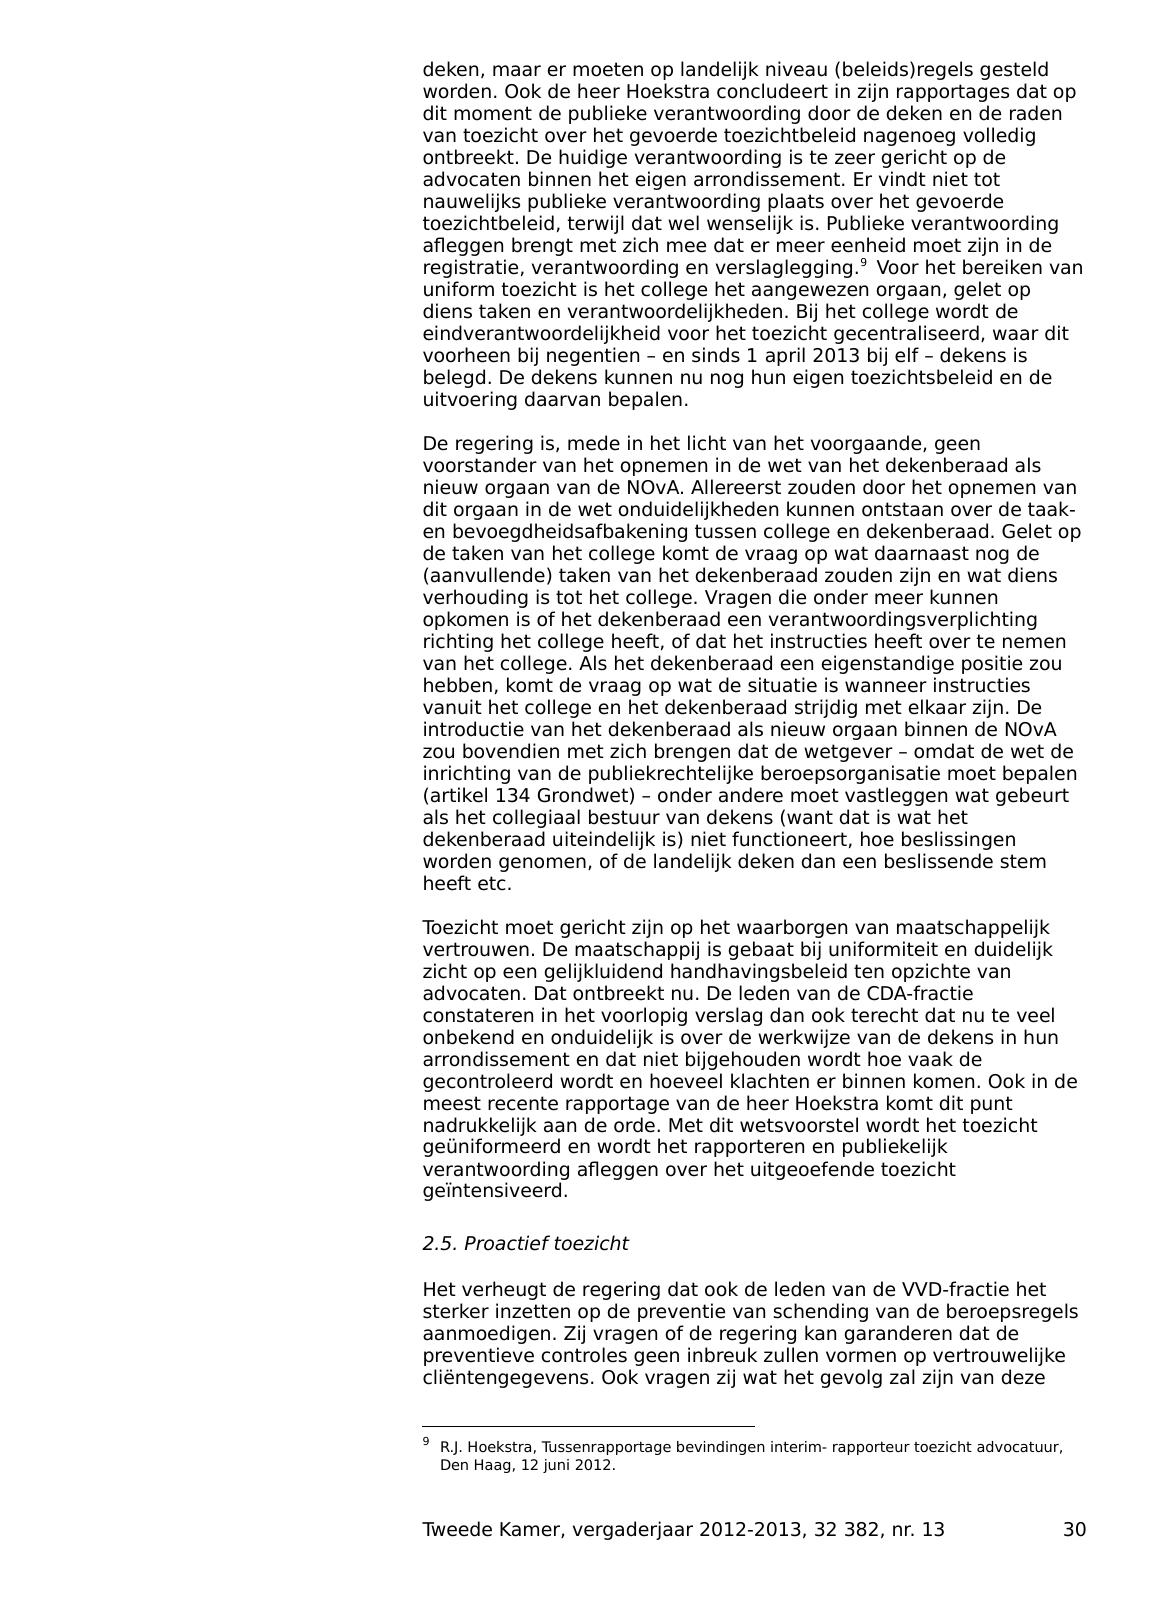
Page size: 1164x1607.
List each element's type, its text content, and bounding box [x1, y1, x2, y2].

text R.J. Hoekstra, Tussenrapportage bevindingen interim- rapporteur toezicht advocatuur, Den Haag, 12 juni 2012. [422, 1435, 1087, 1474]
text Het verheugt de regering dat ook de leden van de VVD-fractie het sterker inzetten op de preventie van schending van de beroepsregels aanmoedigen. Zij vragen of de regering kan garanderen dat de preventieve controles geen inbreuk zullen vormen op vertrouwelijke cliëntengegevens. Ook vragen zij wat het gevolg zal zijn van deze [422, 1279, 1087, 1389]
text deken, maar er moeten op landelijk niveau (beleids)regels gesteld worden. Ook de heer Hoekstra concludeert in zijn rapportages dat op dit moment de publieke verantwoording door de deken en de raden van toezicht over het gevoerde toezichtbeleid nagenoeg volledig ontbreekt. De huidige verantwoording is te zeer gericht op de advocaten binnen het eigen arrondissement. Er vindt niet tot nauwelijks publieke verantwoording plaats over het gevoerde toezichtbeleid, terwijl dat wel wenselijk is. Publieke verantwoording afleggen brengt met zich mee dat er meer eenheid moet zijn in de registratie, verantwoording en verslaglegging. Voor het bereiken van uniform toezicht is het college het aangewezen orgaan, gelet op diens taken en verantwoordelijkheden. Bij het college wordt de eindverantwoordelijkheid voor het toezicht gecentraliseerd, waar dit voorheen bij negentien – en sinds 1 april 2013 bij elf – dekens is belegd. De dekens kunnen nu nog hun eigen toezichtsbeleid en de uitvoering daarvan bepalen. [422, 59, 1087, 411]
text De regering is, mede in het licht van het voorgaande, geen voorstander van het opnemen in de wet van het dekenberaad als nieuw orgaan van de NOvA. Allereerst zouden door het opnemen van dit orgaan in de wet onduidelijkheden kunnen ontstaan over de taak- en bevoegdheidsafbakening tussen college en dekenberaad. Gelet op de taken van het college komt de vraag op wat daarnaast nog de (aanvullende) taken van het dekenberaad zouden zijn en wat diens verhouding is tot het college. Vragen die onder meer kunnen opkomen is of het dekenberaad een verantwoordingsverplichting richting het college heeft, of dat het instructies heeft over te nemen van het college. Als het dekenberaad een eigenstandige positie zou hebben, komt de vraag op wat de situatie is wanneer instructies vanuit het college en het dekenberaad strijdig met elkaar zijn. De introductie van het dekenberaad als nieuw orgaan binnen de NOvA zou bovendien met zich brengen dat de wetgever – omdat de wet de inrichting van de publiekrechtelijke beroepsorganisatie moet bepalen (artikel 134 Grondwet) – onder andere moet vastleggen wat gebeurt als het collegiaal bestuur van dekens (want dat is wat het dekenberaad uiteindelijk is) niet functioneert, hoe beslissingen worden genomen, of de landelijk deken dan een beslissende stem heeft etc. [422, 433, 1087, 894]
subtitle 2.5. Proactief toezicht [422, 1232, 1087, 1254]
text Toezicht moet gericht zijn op het waarborgen van maatschappelijk vertrouwen. De maatschappij is gebaat bij uniformiteit en duidelijk zicht op een gelijkluidend handhavingsbeleid ten opzichte van advocaten. Dat ontbreekt nu. De leden van de CDA-fractie constateren in het voorlopig verslag dan ook terecht dat nu te veel onbekend en onduidelijk is over de werkwijze van de dekens in hun arrondissement en dat niet bijgehouden wordt hoe vaak de gecontroleerd wordt en hoeveel klachten er binnen komen. Ook in de meest recente rapportage van de heer Hoekstra komt dit punt nadrukkelijk aan de orde. Met dit wetsvoorstel wordt het toezicht geüniformeerd en wordt het rapporteren en publiekelijk verantwoording afleggen over het uitgeoefende toezicht geïntensiveerd. [422, 917, 1087, 1202]
